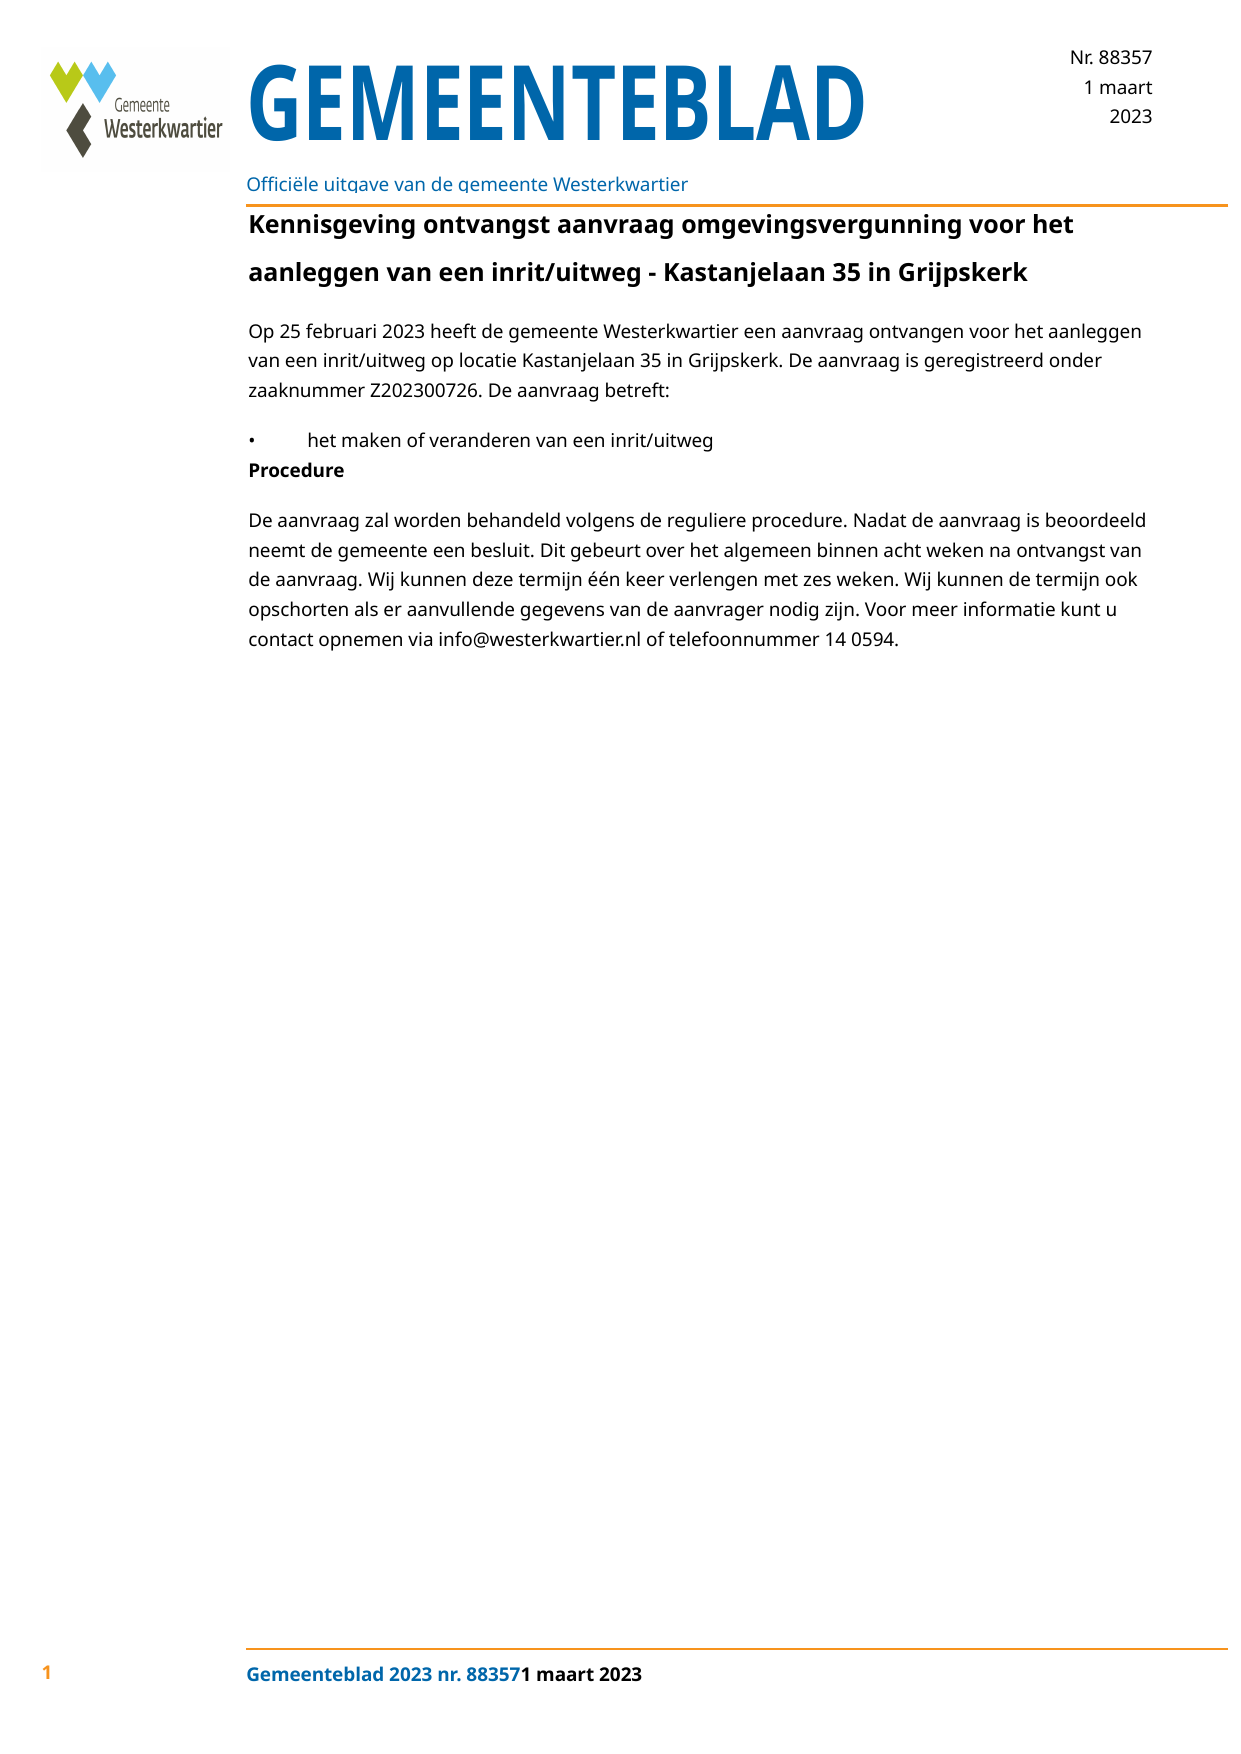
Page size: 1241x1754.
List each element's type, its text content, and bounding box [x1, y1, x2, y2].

picture [41, 47, 231, 172]
text De aanvraag zal worden behandeld volgens de reguliere procedure. Nadat de aanvraag is beoordeeld neemt de gemeente een besluit. Dit gebeurt over het algemeen binnen acht weken na ontvangst van de aanvraag. Wij kunnen deze termijn één keer verlengen met zes weken. Wij kunnen de termijn ook opschorten als er aanvullende gegevens van de aanvrager nodig zijn. Voor meer informatie kunt u contact opnemen via info@westerkwartier.nl of telefoonnummer 14 0594. [248, 507, 1152, 652]
text Kennisgeving ontvangst aanvraag omgevingsvergunning voor het aanleggen van een inrit/uitweg - Kastanjelaan 35 in Grijpskerk [248, 207, 1152, 288]
text Procedure [248, 457, 1152, 483]
text Op 25 februari 2023 heeft de gemeente Westerkwartier een aanvraag ontvangen voor het aanleggen van een inrit/uitweg op locatie Kastanjelaan 35 in Grijpskerk. De aanvraag is geregistreerd onder zaaknummer Z202300726. De aanvraag betreft: [248, 318, 1152, 403]
list het maken of veranderen van een inrit/uitweg [248, 427, 1152, 453]
